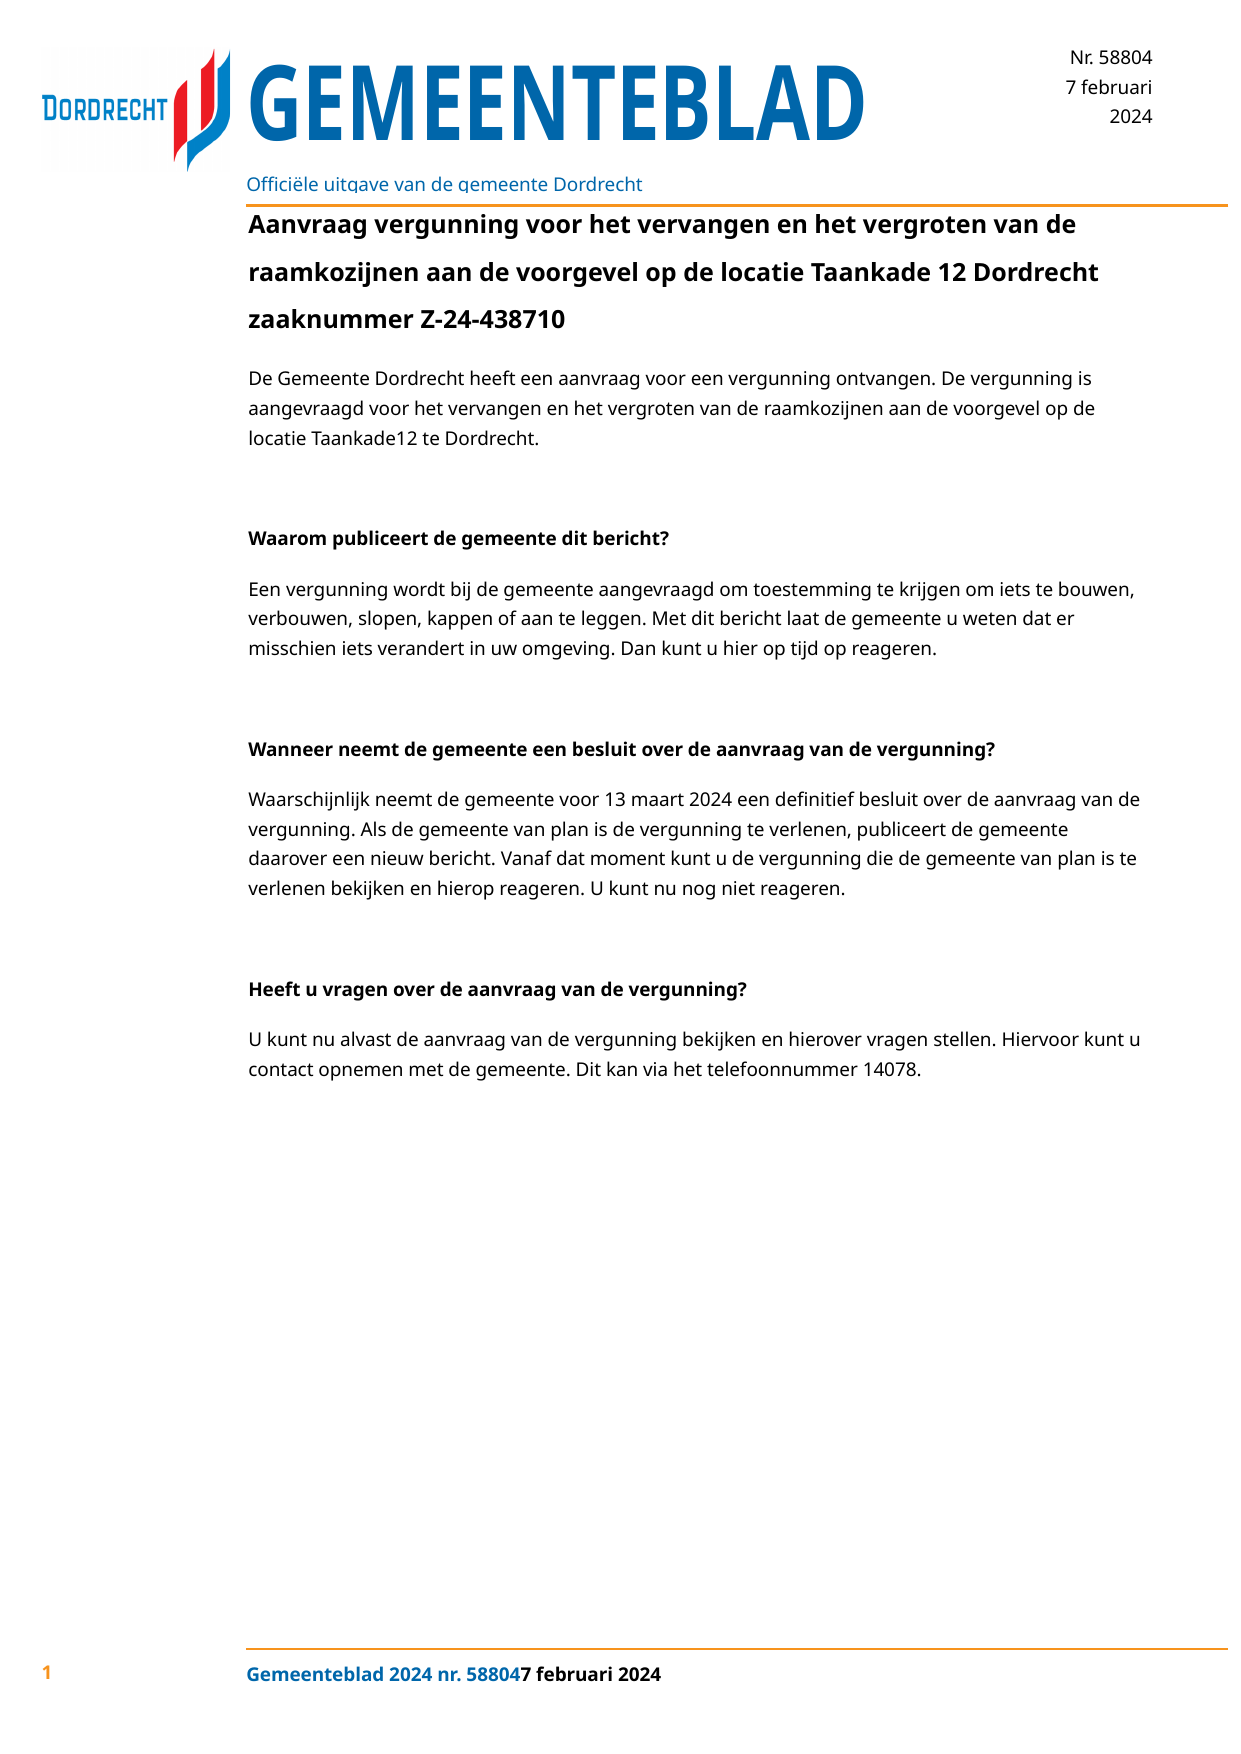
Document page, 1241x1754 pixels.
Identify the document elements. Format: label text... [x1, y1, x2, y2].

text Aanvraag vergunning voor het vervangen en het vergroten van de raamkozijnen aan de voorgevel op de locatie Taankade 12 Dordrecht zaaknummer Z-24-438710 [248, 207, 1152, 336]
text Heeft u vragen over de aanvraag van de vergunning? [248, 976, 1152, 1002]
text Wanneer neemt de gemeente een besluit over de aanvraag van de vergunning? [248, 736, 1152, 762]
text Waarschijnlijk neemt de gemeente voor 13 maart 2024 een definitief besluit over de aanvraag van de vergunning. Als de gemeente van plan is de vergunning te verlenen, publiceert de gemeente daarover een nieuw bericht. Vanaf dat moment kunt u de vergunning die de gemeente van plan is te verlenen bekijken en hierop reageren. U kunt nu nog niet reageren. [248, 786, 1152, 901]
text Waarom publiceert de gemeente dit bericht? [248, 526, 1152, 551]
text De Gemeente Dordrecht heeft een aanvraag voor een vergunning ontvangen. De vergunning is aangevraagd voor het vervangen en het vergroten van de raamkozijnen aan de voorgevel op de locatie Taankade12 te Dordrecht. [248, 366, 1152, 450]
picture [41, 47, 231, 172]
text U kunt nu alvast de aanvraag van de vergunning bekijken en hierover vragen stellen. Hiervoor kunt u contact opnemen met de gemeente. Dit kan via het telefoonnummer 14078. [248, 1026, 1152, 1082]
text Een vergunning wordt bij de gemeente aangevraagd om toestemming te krijgen om iets te bouwen, verbouwen, slopen, kappen of aan te leggen. Met dit bericht laat de gemeente u weten dat er misschien iets verandert in uw omgeving. Dan kunt u hier op tijd op reageren. [248, 576, 1152, 661]
